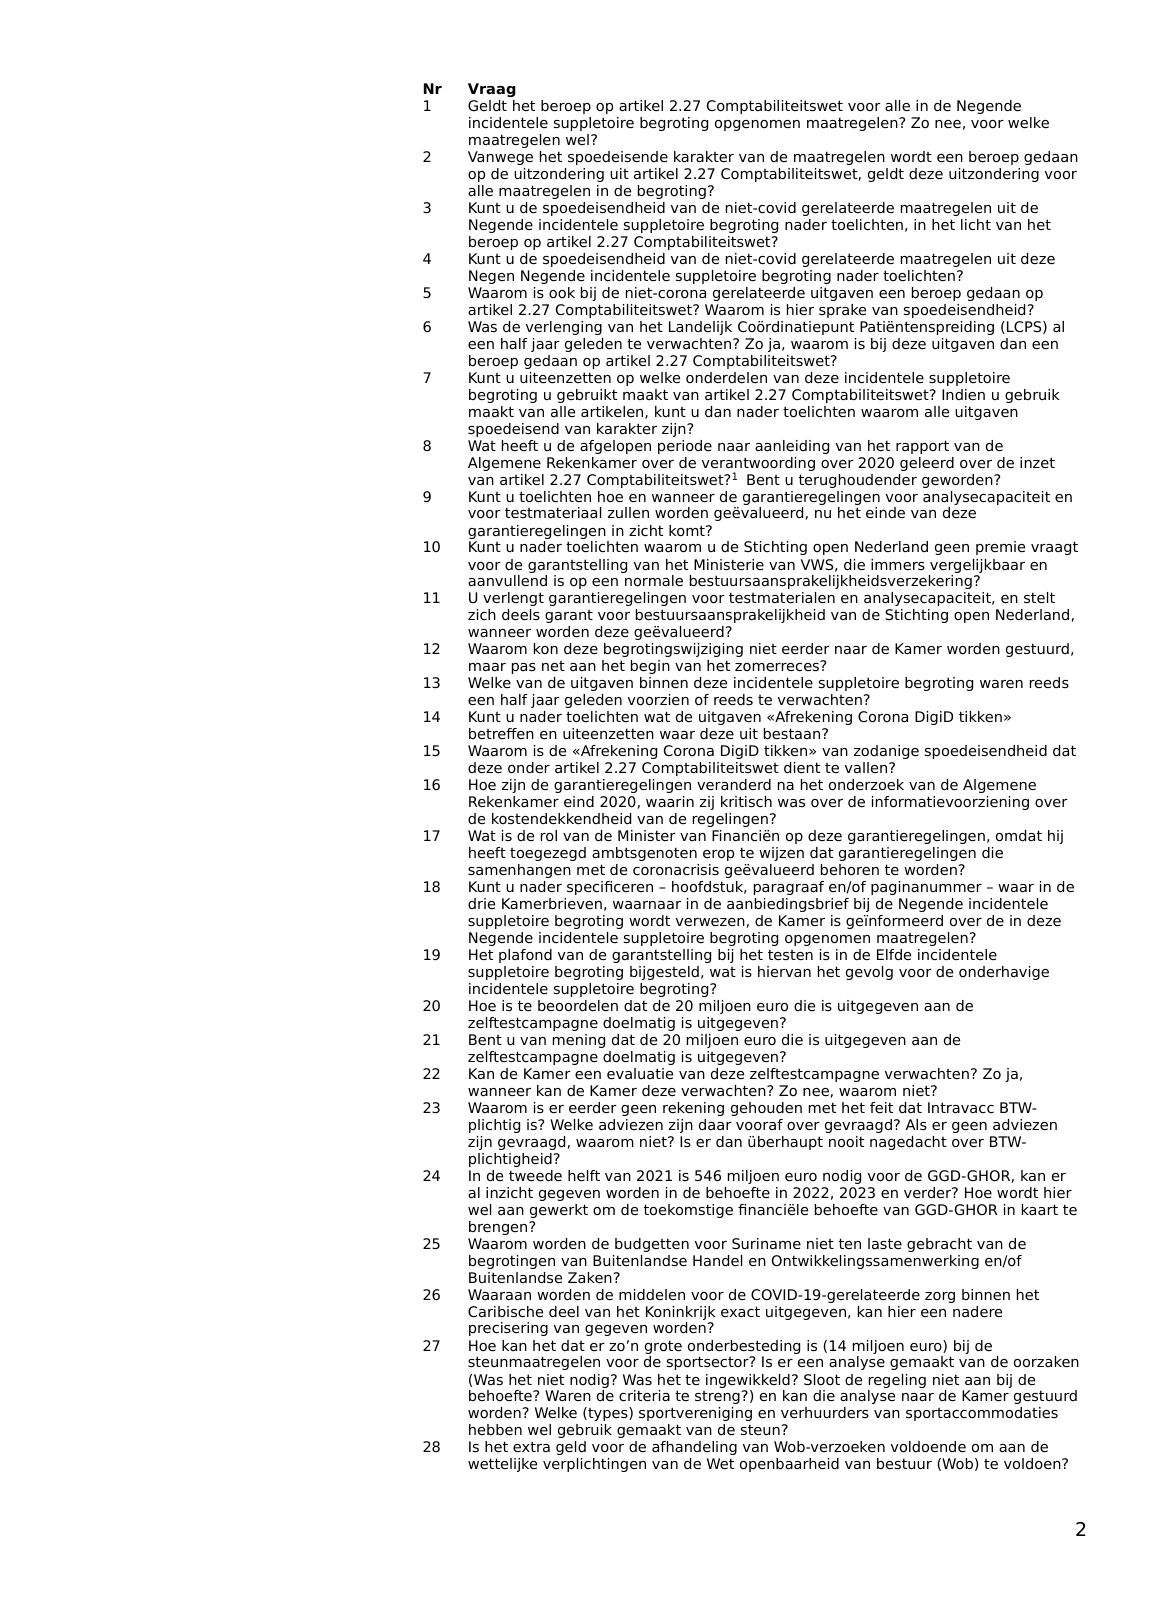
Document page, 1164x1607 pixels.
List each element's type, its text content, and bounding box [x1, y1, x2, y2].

table_cell 28 [422, 1439, 462, 1473]
table_cell 5 [422, 285, 462, 319]
table_cell Bent u van mening dat de 20 miljoen euro die is uitgegeven aan de zelftestcampagne doelmatig is uitgegeven? [462, 1032, 1087, 1066]
table_cell Vanwege het spoedeisende karakter van de maatregelen wordt een beroep gedaan op de uitzondering uit artikel 2.27 Comptabiliteitswet, geldt deze uitzondering voor alle maatregelen in de begroting? [462, 149, 1087, 200]
table_cell 10 [422, 539, 462, 590]
table_cell 3 [422, 200, 462, 251]
table_cell Kunt u nader specificeren – hoofdstuk, paragraaf en/of paginanummer – waar in de drie Kamerbrieven, waarnaar in de aanbiedingsbrief bij de Negende incidentele suppletoire begroting wordt verwezen, de Kamer is geïnformeerd over de in deze Negende incidentele suppletoire begroting opgenomen maatregelen? [462, 879, 1087, 947]
table_cell Wat is de rol van de Minister van Financiën op deze garantieregelingen, omdat hij heeft toegezegd ambtsgenoten erop te wijzen dat garantieregelingen die samenhangen met de coronacrisis geëvalueerd behoren te worden? [462, 828, 1087, 879]
table_cell Welke van de uitgaven binnen deze incidentele suppletoire begroting waren reeds een half jaar geleden voorzien of reeds te verwachten? [462, 675, 1087, 709]
table_cell 8 [422, 438, 462, 488]
table_cell Is het extra geld voor de afhandeling van Wob-verzoeken voldoende om aan de wettelijke verplichtingen van de Wet openbaarheid van bestuur (Wob) te voldoen? [462, 1439, 1087, 1473]
table_cell Waaraan worden de middelen voor de COVID-19-gerelateerde zorg binnen het Caribische deel van het Koninkrijk exact uitgegeven, kan hier een nadere precisering van gegeven worden? [462, 1286, 1087, 1337]
table_cell 24 [422, 1168, 462, 1236]
table_cell 20 [422, 998, 462, 1032]
table_cell 26 [422, 1286, 462, 1337]
table_cell In de tweede helft van 2021 is 546 miljoen euro nodig voor de GGD-GHOR, kan er al inzicht gegeven worden in de behoefte in 2022, 2023 en verder? Hoe wordt hier wel aan gewerkt om de toekomstige financiële behoefte van GGD-GHOR in kaart te brengen? [462, 1168, 1087, 1236]
table_cell Waarom is er eerder geen rekening gehouden met het feit dat Intravacc BTW-plichtig is? Welke adviezen zijn daar vooraf over gevraagd? Als er geen adviezen zijn gevraagd, waarom niet? Is er dan überhaupt nooit nagedacht over BTW-plichtigheid? [462, 1100, 1087, 1168]
table_cell Hoe kan het dat er zo’n grote onderbesteding is (14 miljoen euro) bij de steunmaatregelen voor de sportsector? Is er een analyse gemaakt van de oorzaken (Was het niet nodig? Was het te ingewikkeld? Sloot de regeling niet aan bij de behoefte? Waren de criteria te streng?) en kan die analyse naar de Kamer gestuurd worden? Welke (types) sportvereniging en verhuurders van sportaccommodaties hebben wel gebruik gemaakt van de steun? [462, 1338, 1087, 1439]
table_cell Kan de Kamer een evaluatie van deze zelftestcampagne verwachten? Zo ja, wanneer kan de Kamer deze verwachten? Zo nee, waarom niet? [462, 1066, 1087, 1100]
table_cell 2 [422, 149, 462, 200]
table_cell Hoe zijn de garantieregelingen veranderd na het onderzoek van de Algemene Rekenkamer eind 2020, waarin zij kritisch was over de informatievoorziening over de kostendekkendheid van de regelingen? [462, 777, 1087, 828]
table_cell 21 [422, 1032, 462, 1066]
table_cell 16 [422, 777, 462, 828]
table_cell 19 [422, 947, 462, 998]
table_cell Kunt u uiteenzetten op welke onderdelen van deze incidentele suppletoire begroting u gebruikt maakt van artikel 2.27 Comptabiliteitswet? Indien u gebruik maakt van alle artikelen, kunt u dan nader toelichten waarom alle uitgaven spoedeisend van karakter zijn? [462, 370, 1087, 437]
table_cell Was de verlenging van het Landelijk Coördinatiepunt Patiëntenspreiding (LCPS) al een half jaar geleden te verwachten? Zo ja, waarom is bij deze uitgaven dan een beroep gedaan op artikel 2.27 Comptabiliteitswet? [462, 319, 1087, 369]
table_cell 12 [422, 641, 462, 675]
table_cell 27 [422, 1338, 462, 1439]
table_cell 15 [422, 743, 462, 777]
table_cell Wat heeft u de afgelopen periode naar aanleiding van het rapport van de Algemene Rekenkamer over de verantwoording over 2020 geleerd over de inzet van artikel 2.27 Comptabiliteitswet?1 Bent u terughoudender geworden? [462, 438, 1087, 488]
table_cell 23 [422, 1100, 462, 1168]
table_cell Het plafond van de garantstelling bij het testen is in de Elfde incidentele suppletoire begroting bijgesteld, wat is hiervan het gevolg voor de onderhavige incidentele suppletoire begroting? [462, 947, 1087, 998]
table_cell 9 [422, 489, 462, 539]
table_cell Waarom kon deze begrotingswijziging niet eerder naar de Kamer worden gestuurd, maar pas net aan het begin van het zomerreces? [462, 641, 1087, 675]
table_cell 13 [422, 675, 462, 709]
table_cell Kunt u de spoedeisendheid van de niet-covid gerelateerde maatregelen uit de Negende incidentele suppletoire begroting nader toelichten, in het licht van het beroep op artikel 2.27 Comptabiliteitswet? [462, 200, 1087, 251]
table_cell 7 [422, 370, 462, 437]
table_cell Waarom is de «Afrekening Corona DigiD tikken» van zodanige spoedeisendheid dat deze onder artikel 2.27 Comptabiliteitswet dient te vallen? [462, 743, 1087, 777]
table_cell 1 [422, 98, 462, 149]
table_cell 18 [422, 879, 462, 947]
table_cell Geldt het beroep op artikel 2.27 Comptabiliteitswet voor alle in de Negende incidentele suppletoire begroting opgenomen maatregelen? Zo nee, voor welke maatregelen wel? [462, 98, 1087, 149]
table_cell Kunt u de spoedeisendheid van de niet-covid gerelateerde maatregelen uit deze Negen Negende incidentele suppletoire begroting nader toelichten? [462, 251, 1087, 285]
table_cell Kunt u nader toelichten waarom u de Stichting open Nederland geen premie vraagt voor de garantstelling van het Ministerie van VWS, die immers vergelijkbaar en aanvullend is op een normale bestuursaansprakelijkheidsverzekering? [462, 539, 1087, 590]
table_cell Hoe is te beoordelen dat de 20 miljoen euro die is uitgegeven aan de zelftestcampagne doelmatig is uitgegeven? [462, 998, 1087, 1032]
table_cell 25 [422, 1236, 462, 1286]
table_cell 11 [422, 590, 462, 641]
table_cell Waarom is ook bij de niet-corona gerelateerde uitgaven een beroep gedaan op artikel 2.27 Comptabiliteitswet? Waarom is hier sprake van spoedeisendheid? [462, 285, 1087, 319]
table_cell Kunt u toelichten hoe en wanneer de garantieregelingen voor analysecapaciteit en voor testmateriaal zullen worden geëvalueerd, nu het einde van deze garantieregelingen in zicht komt? [462, 489, 1087, 539]
table_cell 4 [422, 251, 462, 285]
table_cell 6 [422, 319, 462, 369]
table_cell 22 [422, 1066, 462, 1100]
table_cell Waarom worden de budgetten voor Suriname niet ten laste gebracht van de begrotingen van Buitenlandse Handel en Ontwikkelingssamenwerking en/of Buitenlandse Zaken? [462, 1236, 1087, 1286]
table_cell 14 [422, 709, 462, 743]
table_cell 17 [422, 828, 462, 879]
table_header Nr [422, 81, 462, 98]
table_cell U verlengt garantieregelingen voor testmaterialen en analysecapaciteit, en stelt zich deels garant voor bestuursaansprakelijkheid van de Stichting open Nederland, wanneer worden deze geëvalueerd? [462, 590, 1087, 641]
table_cell Kunt u nader toelichten wat de uitgaven «Afrekening Corona DigiD tikken» betreffen en uiteenzetten waar deze uit bestaan? [462, 709, 1087, 743]
table_header Vraag [462, 81, 1087, 98]
